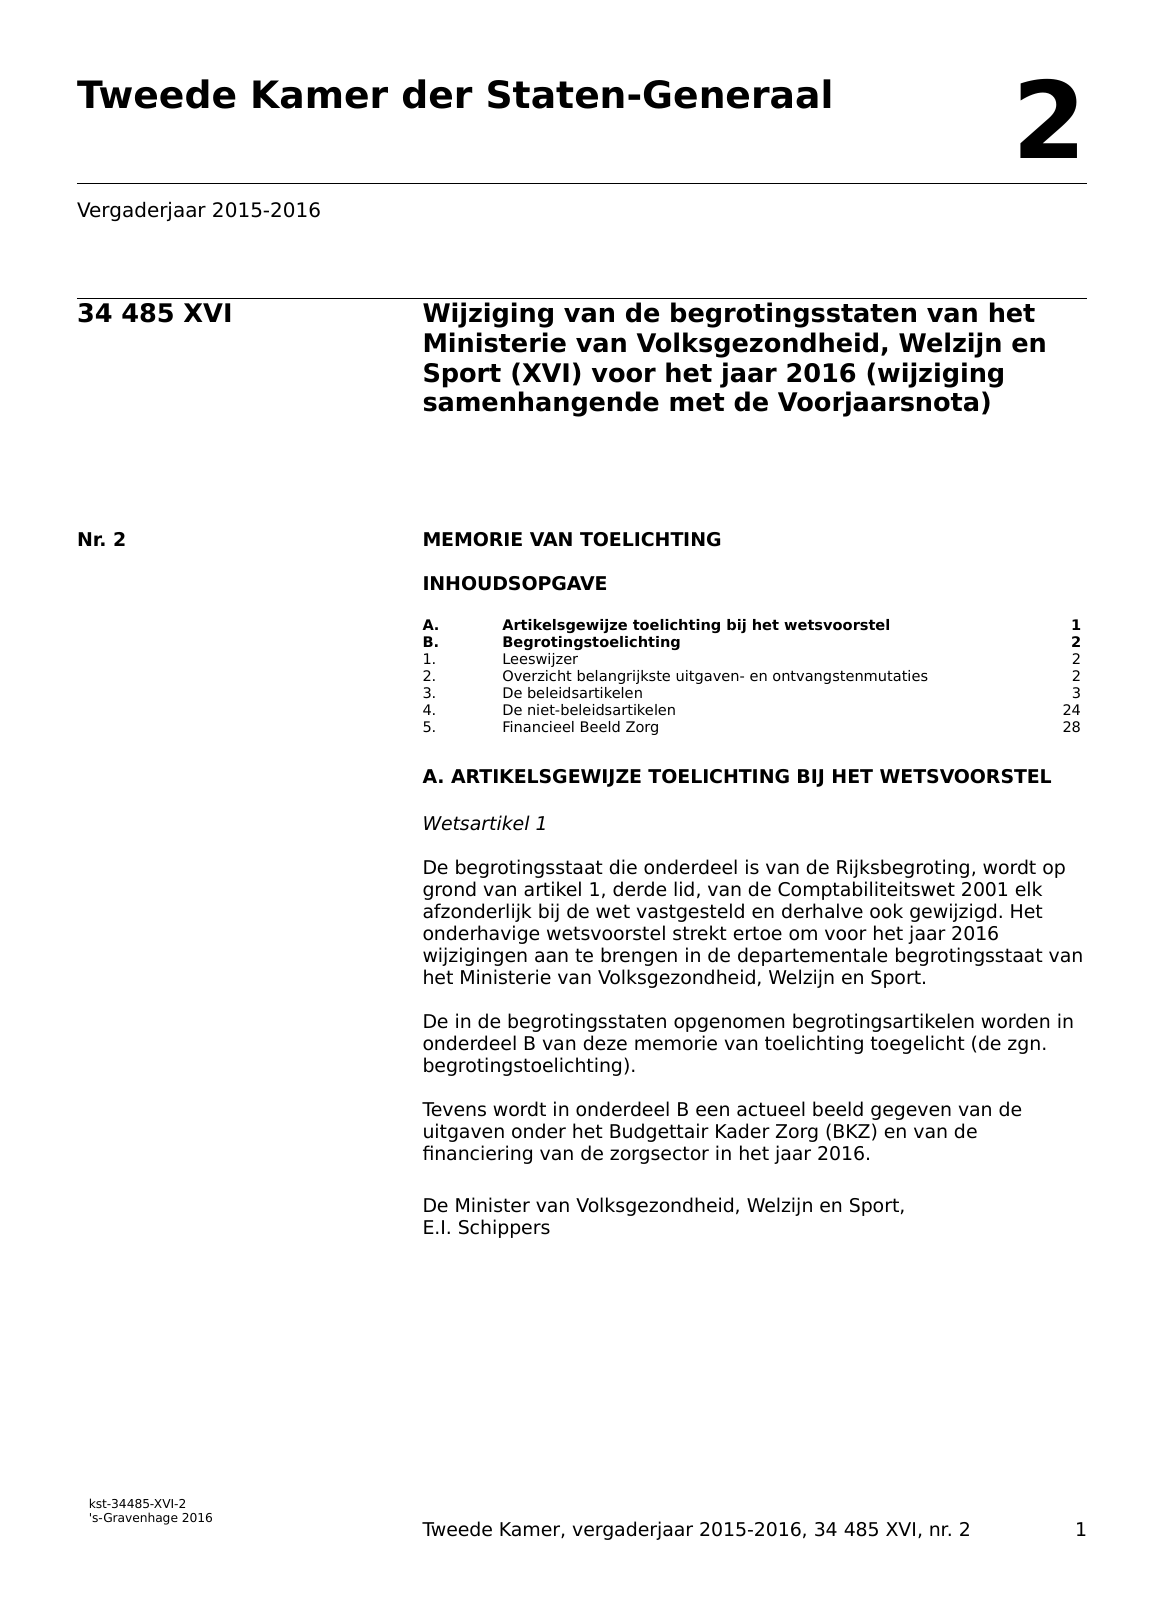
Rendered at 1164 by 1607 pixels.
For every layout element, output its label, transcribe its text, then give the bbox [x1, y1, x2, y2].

text De begrotingsstaat die onderdeel is van de Rijksbegroting, wordt op grond van artikel 1, derde lid, van de Comptabiliteitswet 2001 elk afzonderlijk bij de wet vastgesteld en derhalve ook gewijzigd. Het onderhavige wetsvoorstel strekt ertoe om voor het jaar 2016 wijzigingen aan te brengen in de departementale begrotingsstaat van het Ministerie van Volksgezondheid, Welzijn en Sport. [422, 857, 1087, 989]
table_cell Financieel Beeld Zorg [496, 719, 1028, 736]
table_cell 1. [422, 651, 496, 668]
table_cell 28 [1028, 719, 1087, 736]
table_cell Begrotingstoelichting [496, 634, 1028, 651]
table_cell 24 [1028, 702, 1087, 719]
table_cell De beleidsartikelen [496, 685, 1028, 702]
table_cell B. [422, 634, 496, 651]
table_header 1 [1028, 617, 1087, 634]
table_cell 2 [1028, 651, 1087, 668]
table_header Tweede Kamer der Staten-Generaal [77, 59, 886, 183]
table_cell Vergaderjaar 2015-2016 [77, 184, 1087, 298]
subtitle A. ARTIKELSGEWIJZE TOELICHTING BIJ HET WETSVOORSTEL [422, 766, 1087, 788]
table_cell 2. [422, 668, 496, 685]
text 's-Gravenhage 2016 [88, 1511, 323, 1525]
table_cell 3. [422, 685, 496, 702]
table_cell De niet-beleidsartikelen [496, 702, 1028, 719]
table_header 2 [886, 59, 1087, 183]
table_cell 4. [422, 702, 496, 719]
table_cell 2 [1028, 668, 1087, 685]
subtitle INHOUDSOPGAVE [422, 573, 1087, 595]
subtitle Wetsartikel 1 [422, 813, 1087, 834]
table_cell 2 [1028, 634, 1087, 651]
text Tevens wordt in onderdeel B een actueel beeld gegeven van de uitgaven onder het Budgettair Kader Zorg (BKZ) en van de financiering van de zorgsector in het jaar 2016. [422, 1099, 1087, 1165]
table_cell 5. [422, 719, 496, 736]
text De Minister van Volksgezondheid, Welzijn en Sport, E.I. Schippers [422, 1195, 1087, 1239]
table_header Artikelsgewijze toelichting bij het wetsvoorstel [496, 617, 1028, 634]
table_cell Leeswijzer [496, 651, 1028, 668]
subtitle Nr. 2 MEMORIE VAN TOELICHTING [77, 529, 1087, 551]
table_header A. [422, 617, 496, 634]
subtitle 34 485 XVI Wijziging van de begrotingsstaten van het Ministerie van Volksgezondheid, Welzijn en Sport (XVI) voor het jaar 2016 (wijziging samenhangende met de Voorjaarsnota) [77, 299, 1087, 418]
text kst-34485-XVI-2 [88, 1497, 323, 1511]
text De in de begrotingsstaten opgenomen begrotingsartikelen worden in onderdeel B van deze memorie van toelichting toegelicht (de zgn. begrotingstoelichting). [422, 1011, 1087, 1077]
table_cell Overzicht belangrijkste uitgaven- en ontvangstenmutaties [496, 668, 1028, 685]
table_cell 3 [1028, 685, 1087, 702]
